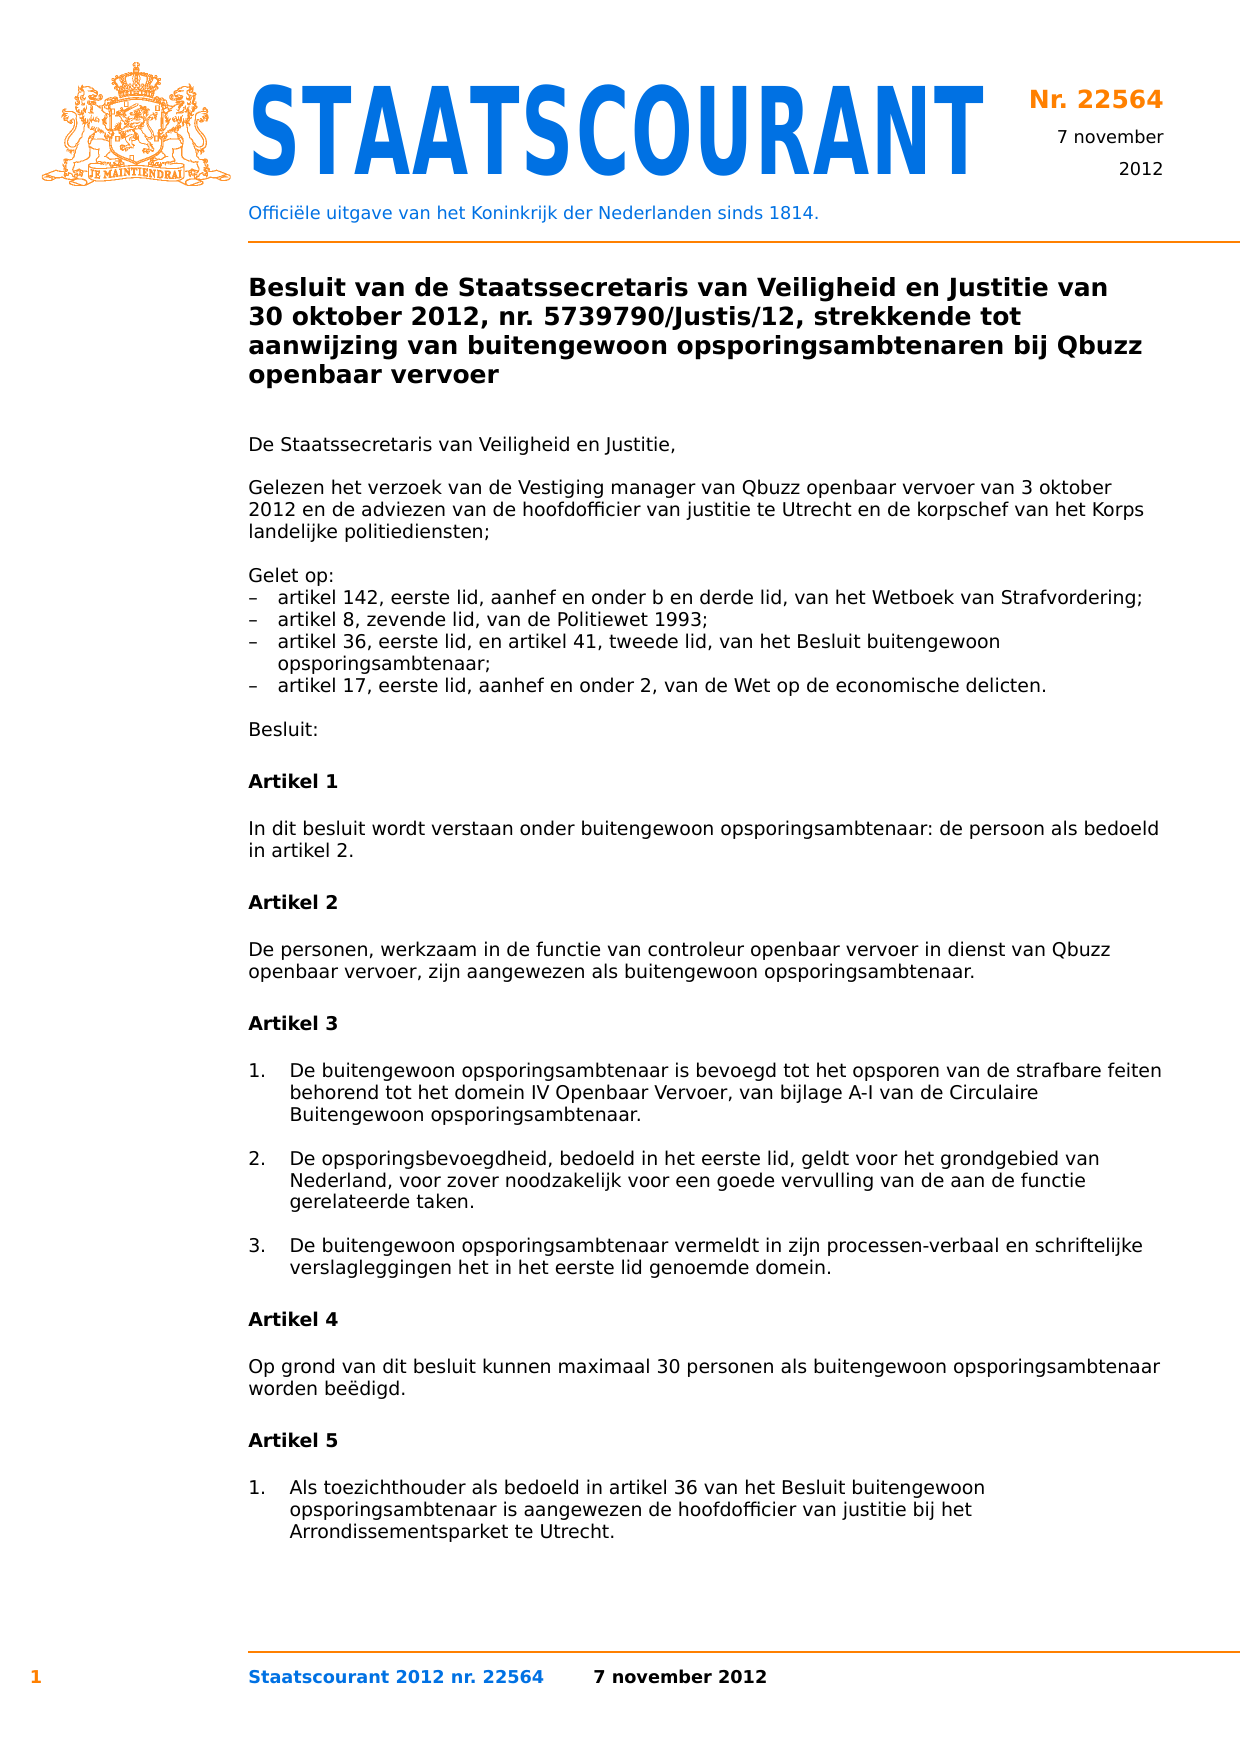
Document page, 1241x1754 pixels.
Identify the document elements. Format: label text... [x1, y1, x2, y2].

text Gelezen het verzoek van de Vestiging manager van Qbuzz openbaar vervoer van 3 oktober 2012 en de adviezen van de hoofdofficier van justitie te Utrecht en de korpschef van het Korps landelijke politiediensten; [248, 477, 1163, 543]
text De Staatssecretaris van Veiligheid en Justitie, [248, 433, 1163, 455]
subtitle Artikel 5 [248, 1430, 1163, 1452]
subtitle Besluit van de Staatssecretaris van Veiligheid en Justitie van 30 oktober 2012, nr. 5739790/Justis/12, strekkende tot aanwijzing van buitengewoon opsporingsambtenaren bij Qbuzz openbaar vervoer [248, 273, 1163, 390]
subtitle Artikel 3 [248, 1013, 1163, 1035]
subtitle Artikel 4 [248, 1309, 1163, 1331]
text 1. Als toezichthouder als bedoeld in artikel 36 van het Besluit buitengewoon opsporingsambtenaar is aangewezen de hoofdofficier van justitie bij het Arrondissementsparket te Utrecht. [248, 1477, 1163, 1543]
text Gelet op: [248, 565, 1163, 587]
subtitle Artikel 2 [248, 892, 1163, 914]
text – artikel 8, zevende lid, van de Politiewet 1993; [248, 609, 1163, 631]
table_header [25, 62, 248, 241]
table_header STAATSCOURANT [248, 62, 998, 203]
table_cell Officiële uitgave van het Koninkrijk der Nederlanden sinds 1814. [248, 203, 1240, 241]
text 1. De buitengewoon opsporingsambtenaar is bevoegd tot het opsporen van de strafbare feiten behorend tot het domein IV Openbaar Vervoer, van bijlage A-I van de Circulaire Buitengewoon opsporingsambtenaar. [248, 1060, 1163, 1126]
text – artikel 142, eerste lid, aanhef en onder b en derde lid, van het Wetboek van Strafvordering; [248, 587, 1163, 609]
table_cell 7 november [998, 121, 1240, 153]
text Op grond van dit besluit kunnen maximaal 30 personen als buitengewoon opsporingsambtenaar worden beëdigd. [248, 1356, 1163, 1400]
table_header Nr. 22564 [998, 62, 1240, 121]
picture [41, 62, 231, 186]
text – artikel 17, eerste lid, aanhef en onder 2, van de Wet op de economische delicten. [248, 675, 1163, 697]
text De personen, werkzaam in de functie van controleur openbaar vervoer in dienst van Qbuzz openbaar vervoer, zijn aangewezen als buitengewoon opsporingsambtenaar. [248, 939, 1163, 983]
text 3. De buitengewoon opsporingsambtenaar vermeldt in zijn processen-verbaal en schriftelijke verslagleggingen het in het eerste lid genoemde domein. [248, 1235, 1163, 1279]
table_cell 2012 [998, 153, 1240, 203]
subtitle Artikel 1 [248, 771, 1163, 793]
text 2. De opsporingsbevoegdheid, bedoeld in het eerste lid, geldt voor het grondgebied van Nederland, voor zover noodzakelijk voor een goede vervulling van de aan de functie gerelateerde taken. [248, 1147, 1163, 1213]
text In dit besluit wordt verstaan onder buitengewoon opsporingsambtenaar: de persoon als bedoeld in artikel 2. [248, 818, 1163, 862]
text Besluit: [248, 719, 1163, 741]
text – artikel 36, eerste lid, en artikel 41, tweede lid, van het Besluit buitengewoon opsporingsambtenaar; [248, 631, 1163, 675]
